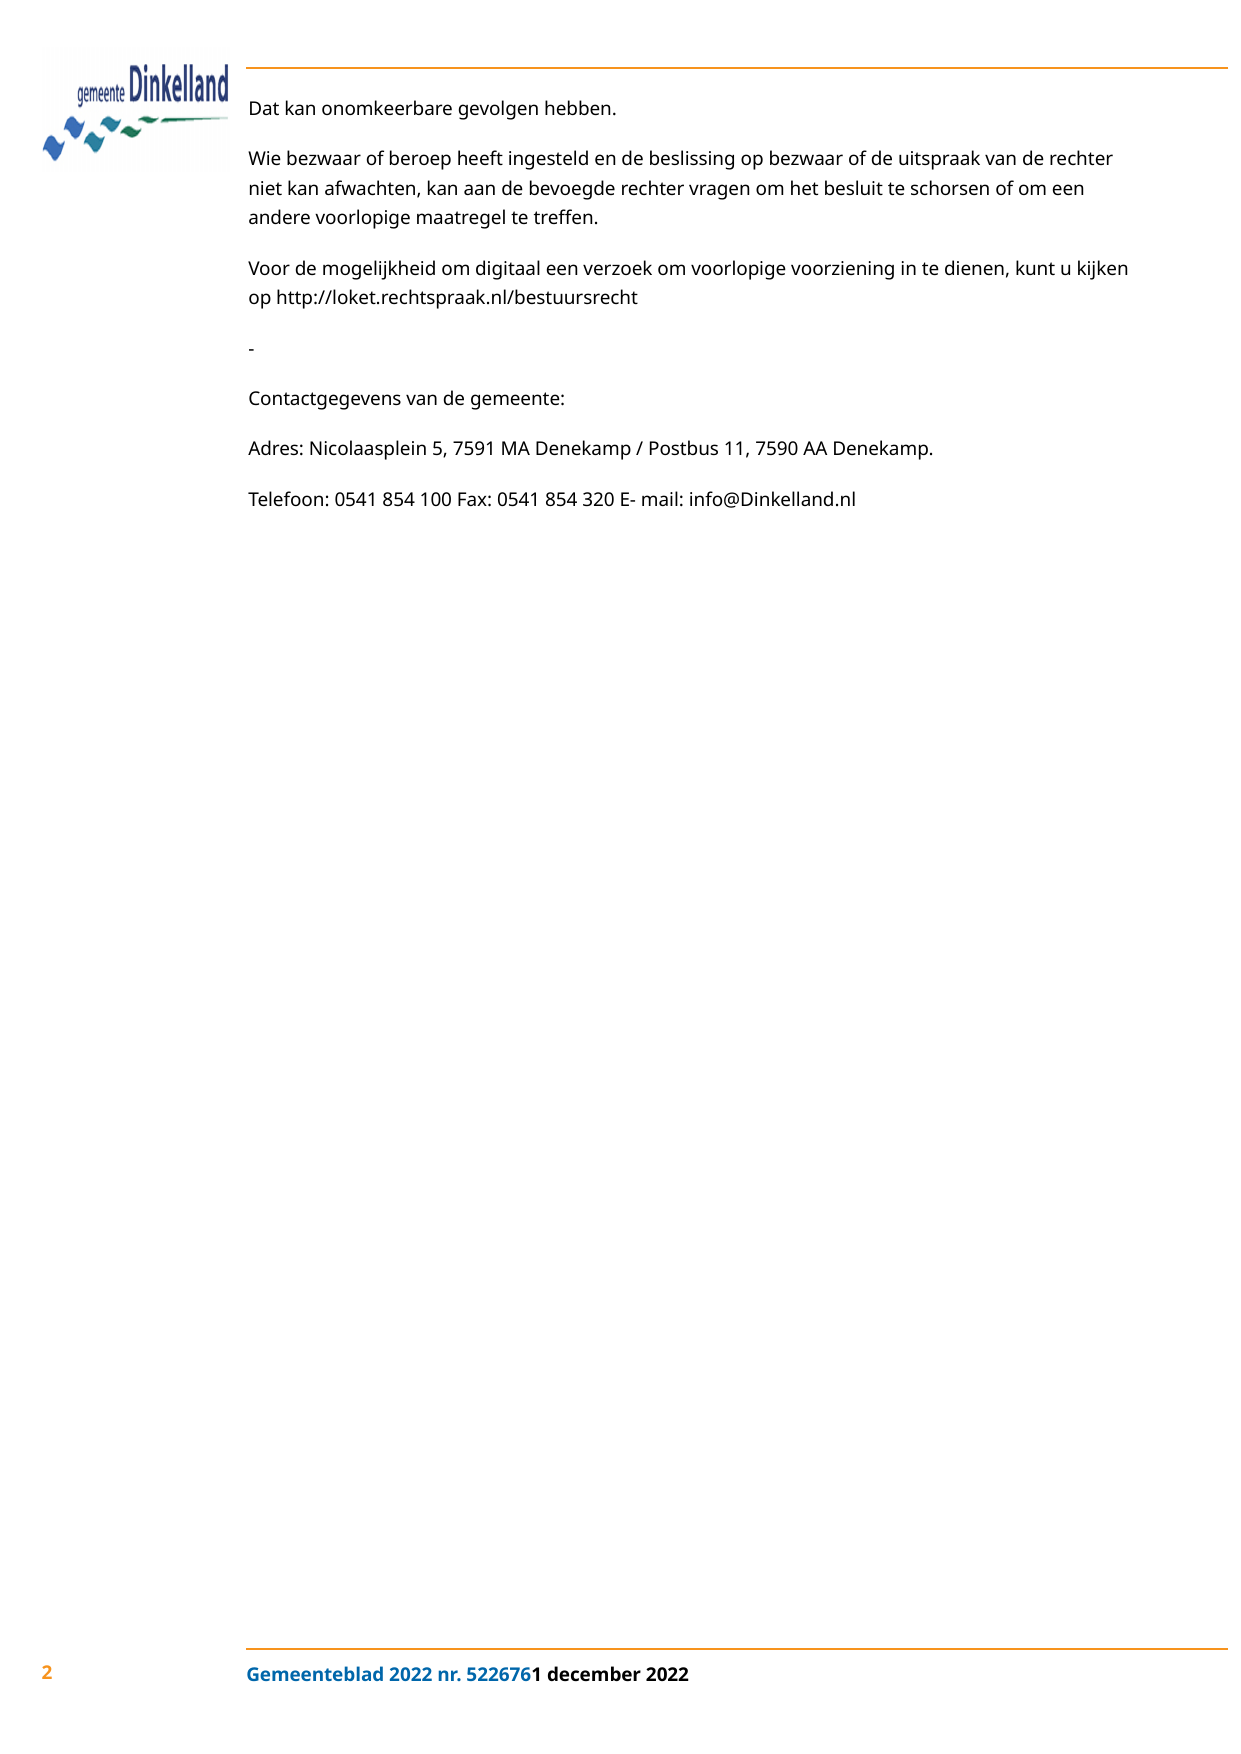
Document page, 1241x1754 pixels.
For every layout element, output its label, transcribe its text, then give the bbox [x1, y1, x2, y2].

text Contactgegevens van de gemeente: [248, 385, 1152, 411]
text Telefoon: 0541 854 100 Fax: 0541 854 320 E- mail: info@Dinkelland.nl [248, 486, 1152, 512]
text Dat kan onomkeerbare gevolgen hebben. [248, 95, 1152, 121]
picture [41, 47, 231, 172]
text - [248, 335, 1152, 361]
text Voor de mogelijkheid om digitaal een verzoek om voorlopige voorziening in te dienen, kunt u kijken op http://loket.rechtspraak.nl/bestuursrecht [248, 255, 1152, 310]
text Adres: Nicolaasplein 5, 7591 MA Denekamp / Postbus 11, 7590 AA Denekamp. [248, 436, 1152, 461]
text Wie bezwaar of beroep heeft ingesteld en de beslissing op bezwaar of de uitspraak van de rechter niet kan afwachten, kan aan de bevoegde rechter vragen om het besluit te schorsen of om een andere voorlopige maatregel te treffen. [248, 145, 1152, 230]
